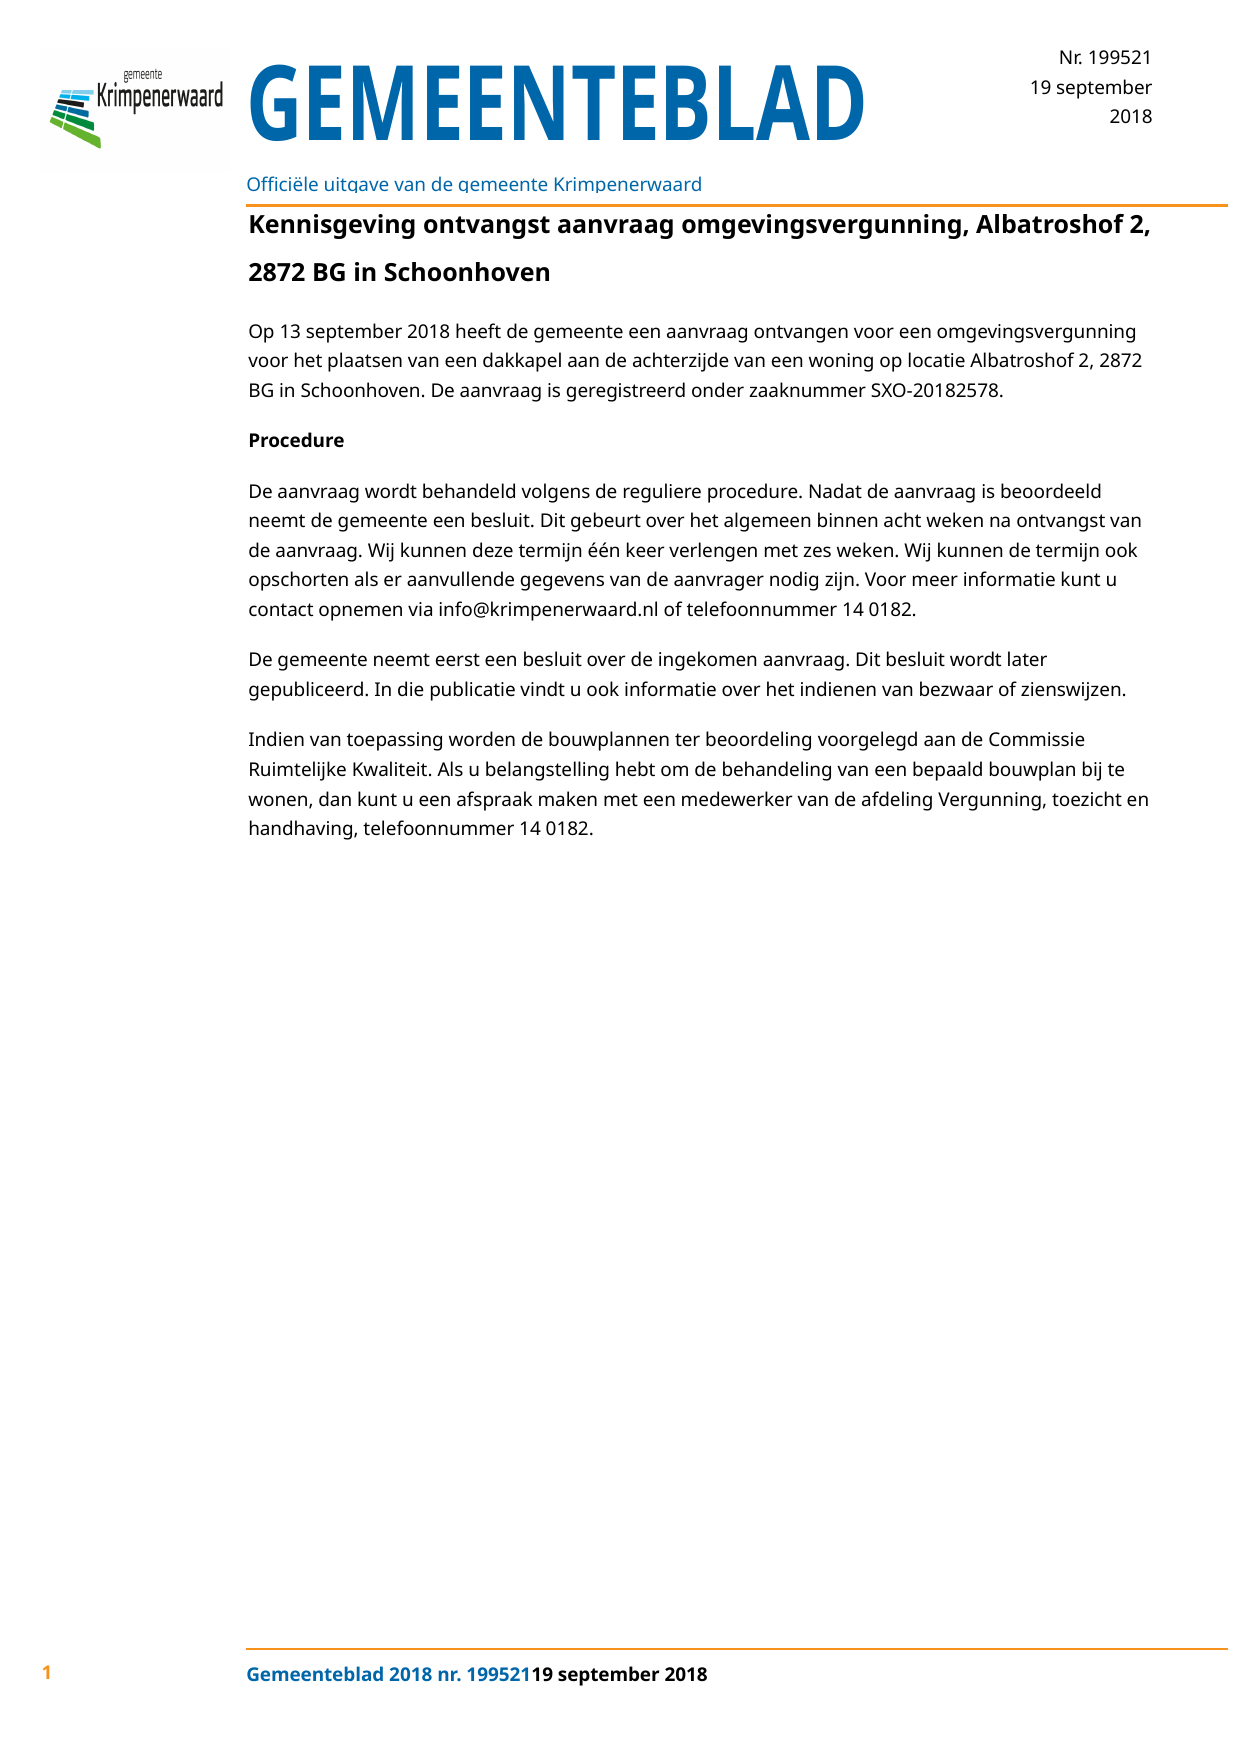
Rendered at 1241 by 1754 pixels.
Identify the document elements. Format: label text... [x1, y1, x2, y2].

picture [41, 47, 231, 172]
text De gemeente neemt eerst een besluit over de ingekomen aanvraag. Dit besluit wordt later gepubliceerd. In die publicatie vindt u ook informatie over het indienen van bezwaar of zienswijzen. [248, 647, 1152, 702]
text Indien van toepassing worden de bouwplannen ter beoordeling voorgelegd aan de Commissie Ruimtelijke Kwaliteit. Als u belangstelling hebt om de behandeling van een bepaald bouwplan bij te wonen, dan kunt u een afspraak maken met een medewerker van de afdeling Vergunning, toezicht en handhaving, telefoonnummer 14 0182. [248, 727, 1152, 841]
text Kennisgeving ontvangst aanvraag omgevingsvergunning, Albatroshof 2, 2872 BG in Schoonhoven [248, 207, 1152, 288]
text Op 13 september 2018 heeft de gemeente een aanvraag ontvangen voor een omgevingsvergunning voor het plaatsen van een dakkapel aan de achterzijde van een woning op locatie Albatroshof 2, 2872 BG in Schoonhoven. De aanvraag is geregistreerd onder zaaknummer SXO-20182578. [248, 318, 1152, 403]
text De aanvraag wordt behandeld volgens de reguliere procedure. Nadat de aanvraag is beoordeeld neemt de gemeente een besluit. Dit gebeurt over het algemeen binnen acht weken na ontvangst van de aanvraag. Wij kunnen deze termijn één keer verlengen met zes weken. Wij kunnen de termijn ook opschorten als er aanvullende gegevens van de aanvrager nodig zijn. Voor meer informatie kunt u contact opnemen via info@krimpenerwaard.nl of telefoonnummer 14 0182. [248, 478, 1152, 622]
text Procedure [248, 427, 1152, 453]
